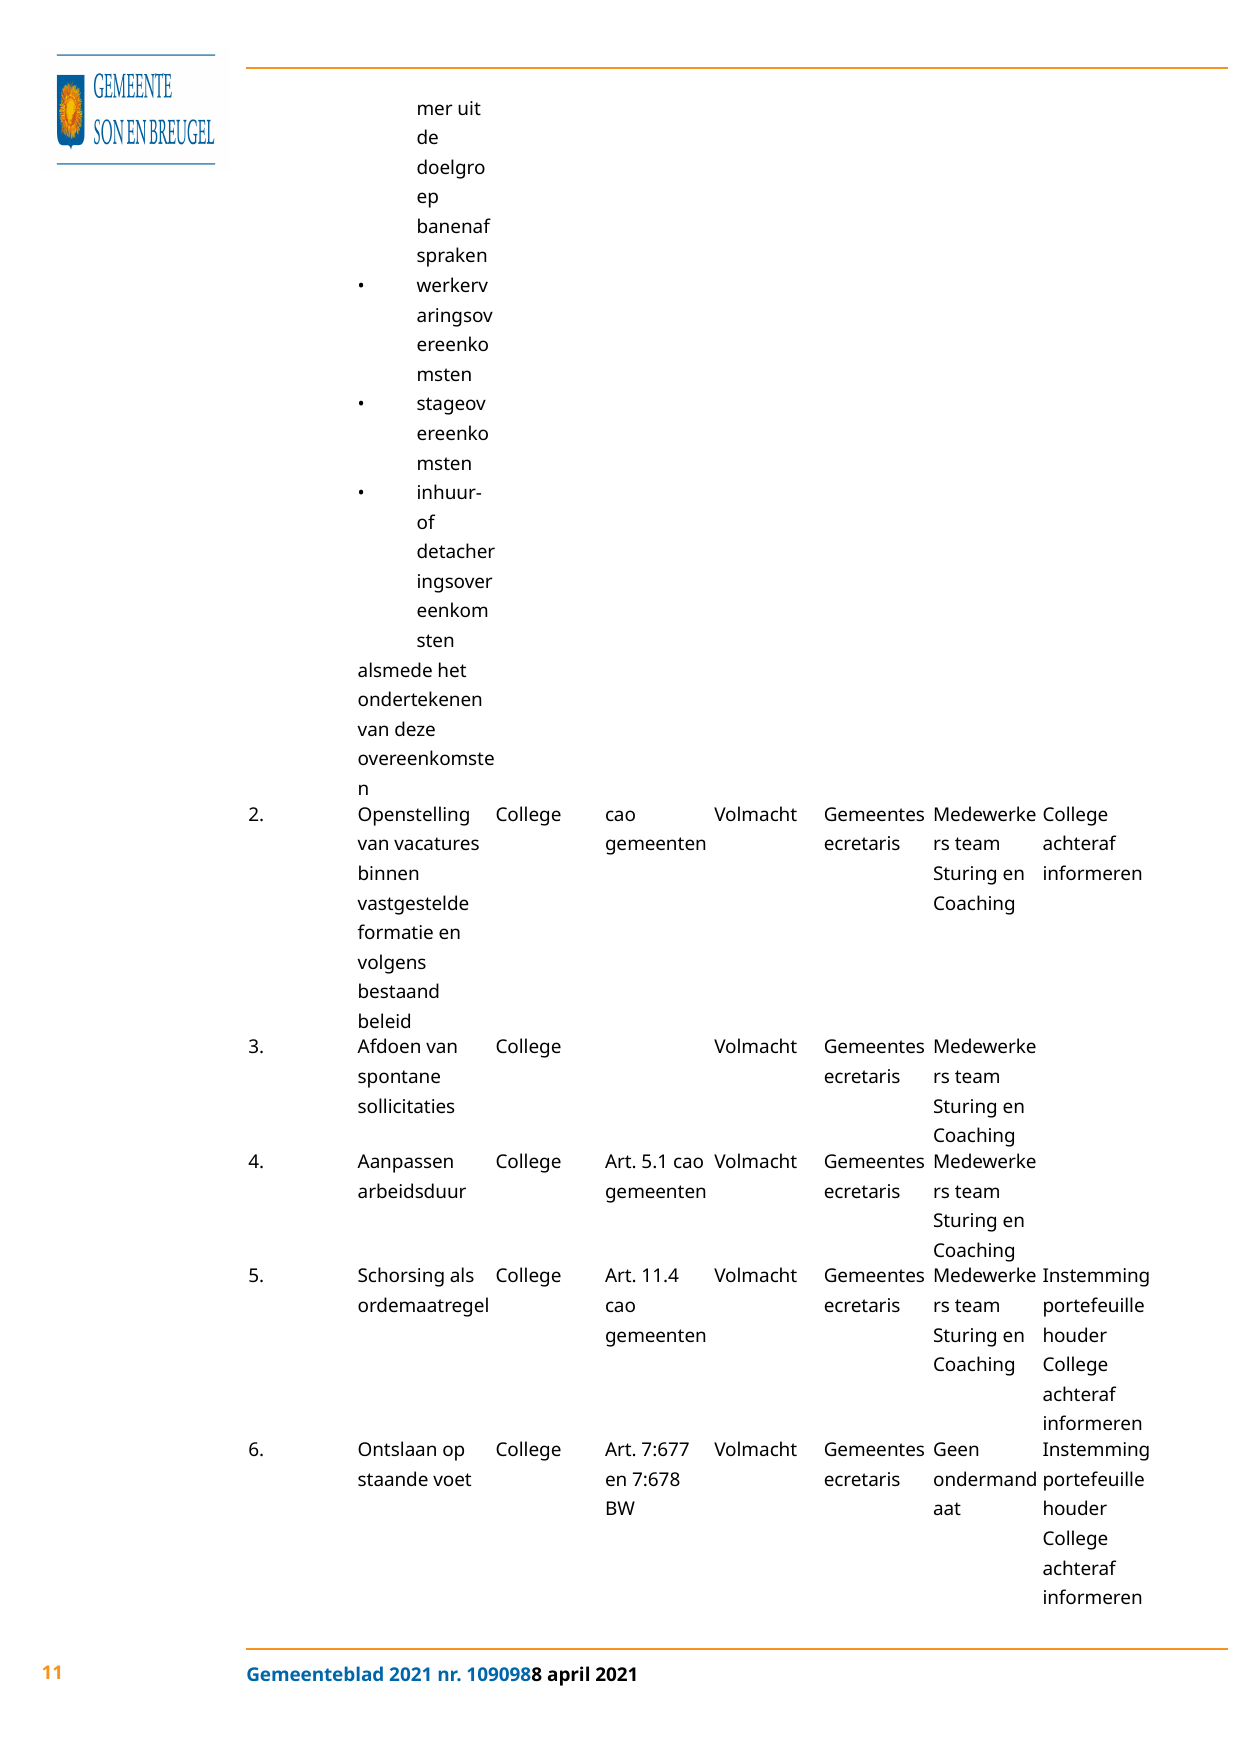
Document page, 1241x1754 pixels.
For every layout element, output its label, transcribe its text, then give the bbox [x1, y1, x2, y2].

table_cell Gemeentesecretaris [824, 801, 933, 1034]
table_cell Gemeentesecretaris [824, 1034, 933, 1148]
table_cell Art. 7:677 en 7:678 BW [605, 1436, 714, 1610]
table_cell Ontslaan op staande voet [358, 1436, 495, 1610]
table_cell College [495, 1436, 605, 1610]
table_cell [248, 95, 357, 801]
table_cell Schorsing als ordemaatregel [358, 1263, 495, 1436]
table_cell Openstelling van vacatures binnen vastgestelde formatie en volgens bestaand beleid [358, 801, 495, 1034]
table_cell [1042, 95, 1152, 801]
table_cell College [495, 1148, 605, 1263]
table_cell Gemeentesecretaris [824, 1148, 933, 1263]
table_cell 2. [248, 801, 357, 1034]
table_cell Medewerkers team Sturing en Coaching [933, 1263, 1042, 1436]
table_cell College [495, 1263, 605, 1436]
table_cell College [495, 1034, 605, 1148]
table_cell 5. [248, 1263, 357, 1436]
table_cell Medewerkers team Sturing en Coaching [933, 1148, 1042, 1263]
table_cell 3. [248, 1034, 357, 1148]
table_cell Medewerkers team Sturing en Coaching [933, 1034, 1042, 1148]
table_cell [824, 95, 933, 801]
table_cell Geen ondermandaat [933, 1436, 1042, 1610]
table_cell [605, 1034, 714, 1148]
table_cell [933, 95, 1042, 801]
table_cell mer uit de doelgroep banenafspraken werkervaringsovereenkomsten stageovereenkomsten inhuur- of detacheringsovereenkomsten alsmede het ondertekenen van deze overeenkomsten [358, 95, 495, 801]
table_cell College achteraf informeren [1042, 801, 1152, 1034]
table_cell Medewerkers team Sturing en Coaching [933, 801, 1042, 1034]
table_cell cao gemeenten [605, 801, 714, 1034]
table_cell Volmacht [714, 801, 823, 1034]
table_cell Gemeentesecretaris [824, 1263, 933, 1436]
table_cell Volmacht [714, 1263, 823, 1436]
table_cell [1042, 1148, 1152, 1263]
table_cell 4. [248, 1148, 357, 1263]
table_cell Gemeentesecretaris [824, 1436, 933, 1610]
table_cell Volmacht [714, 1436, 823, 1610]
table_cell [1042, 1034, 1152, 1148]
table_cell Art. 11.4 cao gemeenten [605, 1263, 714, 1436]
table_cell Instemming portefeuillehouder College achteraf informeren [1042, 1263, 1152, 1436]
table_cell College [495, 801, 605, 1034]
table_cell [605, 95, 714, 801]
table_cell Volmacht [714, 1034, 823, 1148]
table_cell Volmacht [714, 1148, 823, 1263]
table_cell [495, 95, 605, 801]
table_cell Instemming portefeuillehouder College achteraf informeren [1042, 1436, 1152, 1610]
picture [41, 47, 231, 172]
table_cell [714, 95, 823, 801]
table_cell Afdoen van spontane sollicitaties [358, 1034, 495, 1148]
table_cell Art. 5.1 cao gemeenten [605, 1148, 714, 1263]
table_cell Aanpassen arbeidsduur [358, 1148, 495, 1263]
table_cell 6. [248, 1436, 357, 1610]
